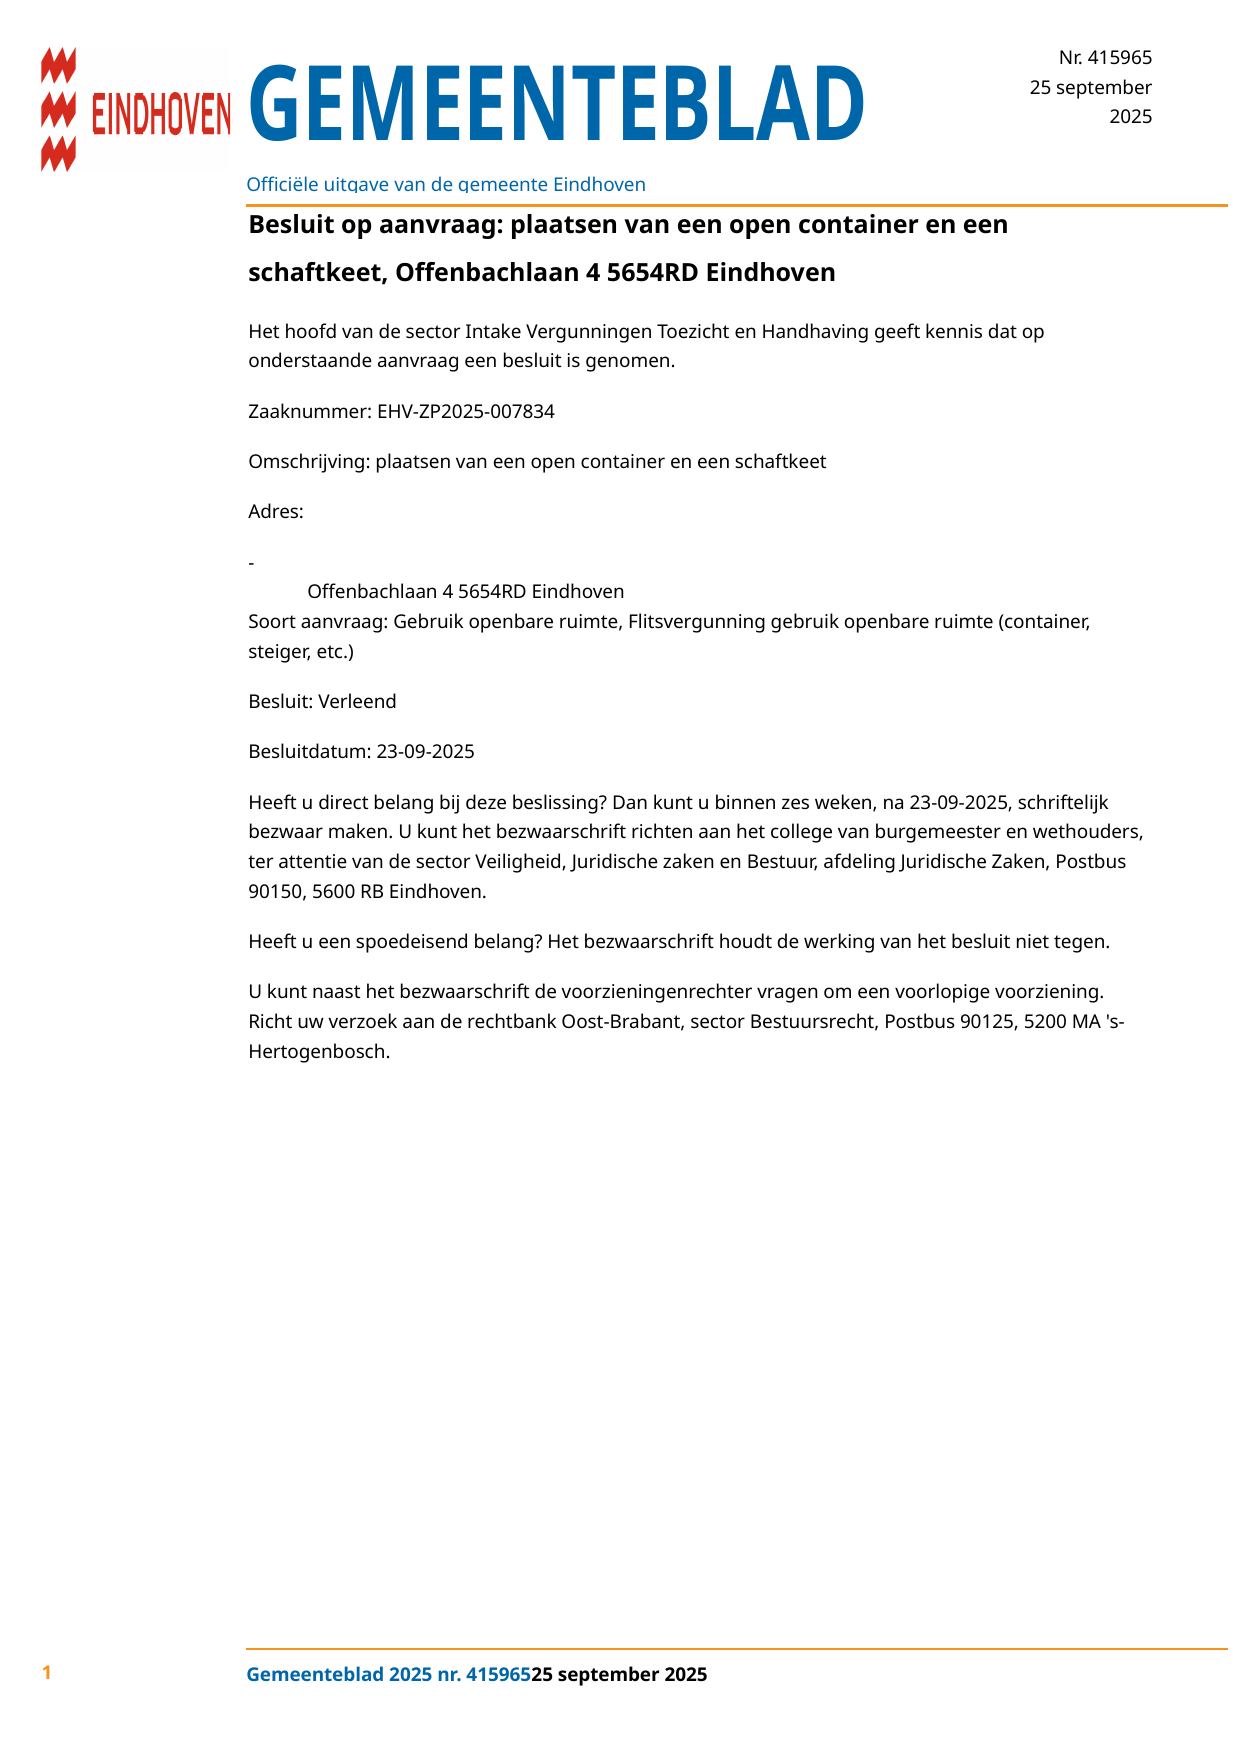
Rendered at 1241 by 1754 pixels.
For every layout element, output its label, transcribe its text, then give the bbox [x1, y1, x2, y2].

picture [41, 47, 231, 172]
text Het hoofd van de sector Intake Vergunningen Toezicht en Handhaving geeft kennis dat op onderstaande aanvraag een besluit is genomen. [248, 318, 1152, 373]
text Heeft u een spoedeisend belang? Het bezwaarschrift houdt de werking van het besluit niet tegen. [248, 928, 1152, 954]
text Heeft u direct belang bij deze beslissing? Dan kunt u binnen zes weken, na 23-09-2025, schriftelijk bezwaar maken. U kunt het bezwaarschrift richten aan het college van burgemeester en wethouders, ter attentie van de sector Veiligheid, Juridische zaken en Bestuur, afdeling Juridische Zaken, Postbus 90150, 5600 RB Eindhoven. [248, 789, 1152, 904]
text Soort aanvraag: Gebruik openbare ruimte, Flitsvergunning gebruik openbare ruimte (container, steiger, etc.) [248, 608, 1152, 664]
text Omschrijving: plaatsen van een open container en een schaftkeet [248, 448, 1152, 474]
text Zaaknummer: EHV-ZP2025-007834 [248, 398, 1152, 424]
list Offenbachlaan 4 5654RD Eindhoven [248, 579, 1152, 604]
text Besluitdatum: 23-09-2025 [248, 739, 1152, 764]
text Besluit op aanvraag: plaatsen van een open container en een schaftkeet, Offenbachlaan 4 5654RD Eindhoven [248, 207, 1152, 288]
text U kunt naast het bezwaarschrift de voorzieningenrechter vragen om een voorlopige voorziening. Richt uw verzoek aan de rechtbank Oost-Brabant, sector Bestuursrecht, Postbus 90125, 5200 MA 's-Hertogenbosch. [248, 979, 1152, 1064]
text Adres: [248, 499, 1152, 524]
text Besluit: Verleend [248, 688, 1152, 714]
